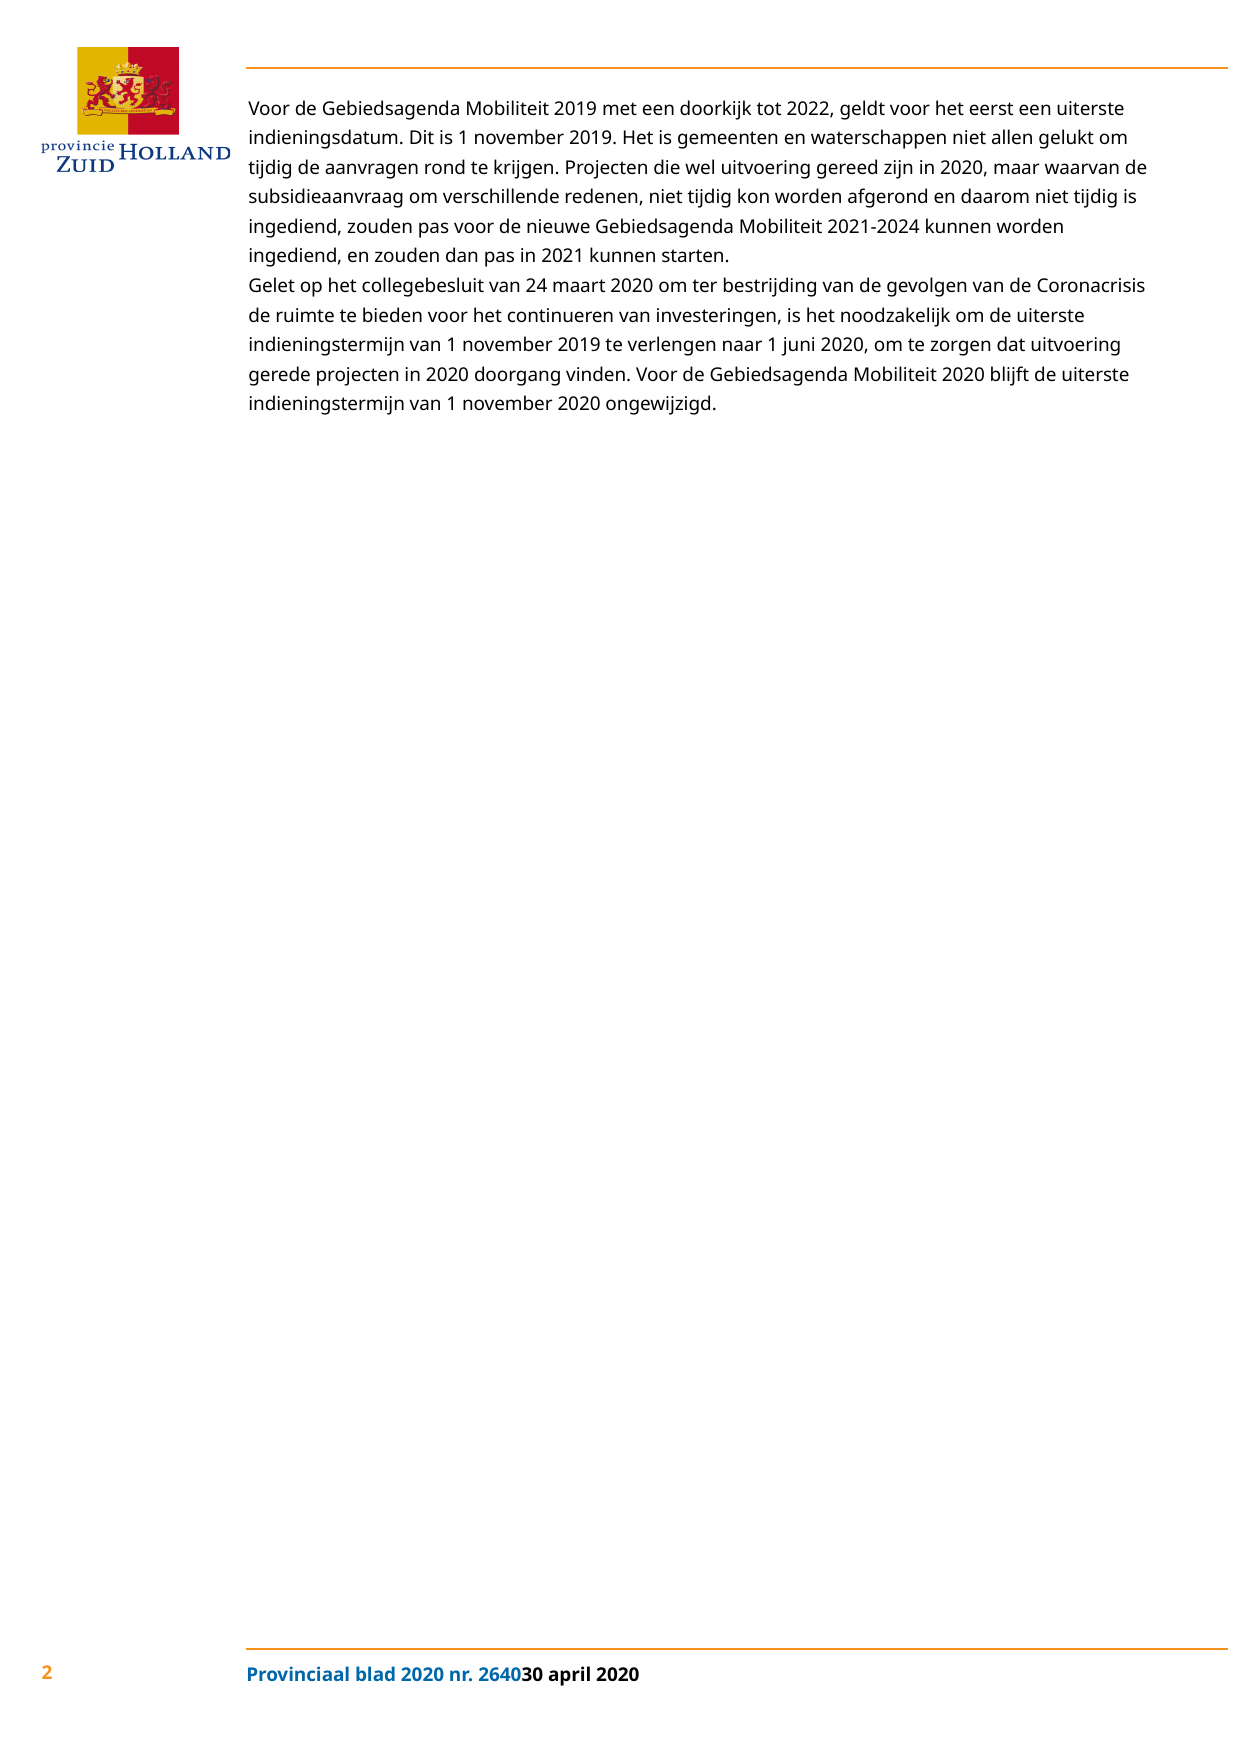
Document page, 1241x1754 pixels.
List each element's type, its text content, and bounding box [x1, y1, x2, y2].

picture [41, 47, 231, 172]
text Gelet op het collegebesluit van 24 maart 2020 om ter bestrijding van de gevolgen van de Coronacrisis de ruimte te bieden voor het continueren van investeringen, is het noodzakelijk om de uiterste indieningstermijn van 1 november 2019 te verlengen naar 1 juni 2020, om te zorgen dat uitvoering gerede projecten in 2020 doorgang vinden. Voor de Gebiedsagenda Mobiliteit 2020 blijft de uiterste indieningstermijn van 1 november 2020 ongewijzigd. [248, 272, 1152, 416]
text Voor de Gebiedsagenda Mobiliteit 2019 met een doorkijk tot 2022, geldt voor het eerst een uiterste indieningsdatum. Dit is 1 november 2019. Het is gemeenten en waterschappen niet allen gelukt om tijdig de aanvragen rond te krijgen. Projecten die wel uitvoering gereed zijn in 2020, maar waarvan de subsidieaanvraag om verschillende redenen, niet tijdig kon worden afgerond en daarom niet tijdig is ingediend, zouden pas voor de nieuwe Gebiedsagenda Mobiliteit 2021-2024 kunnen worden ingediend, en zouden dan pas in 2021 kunnen starten. [248, 95, 1152, 268]
